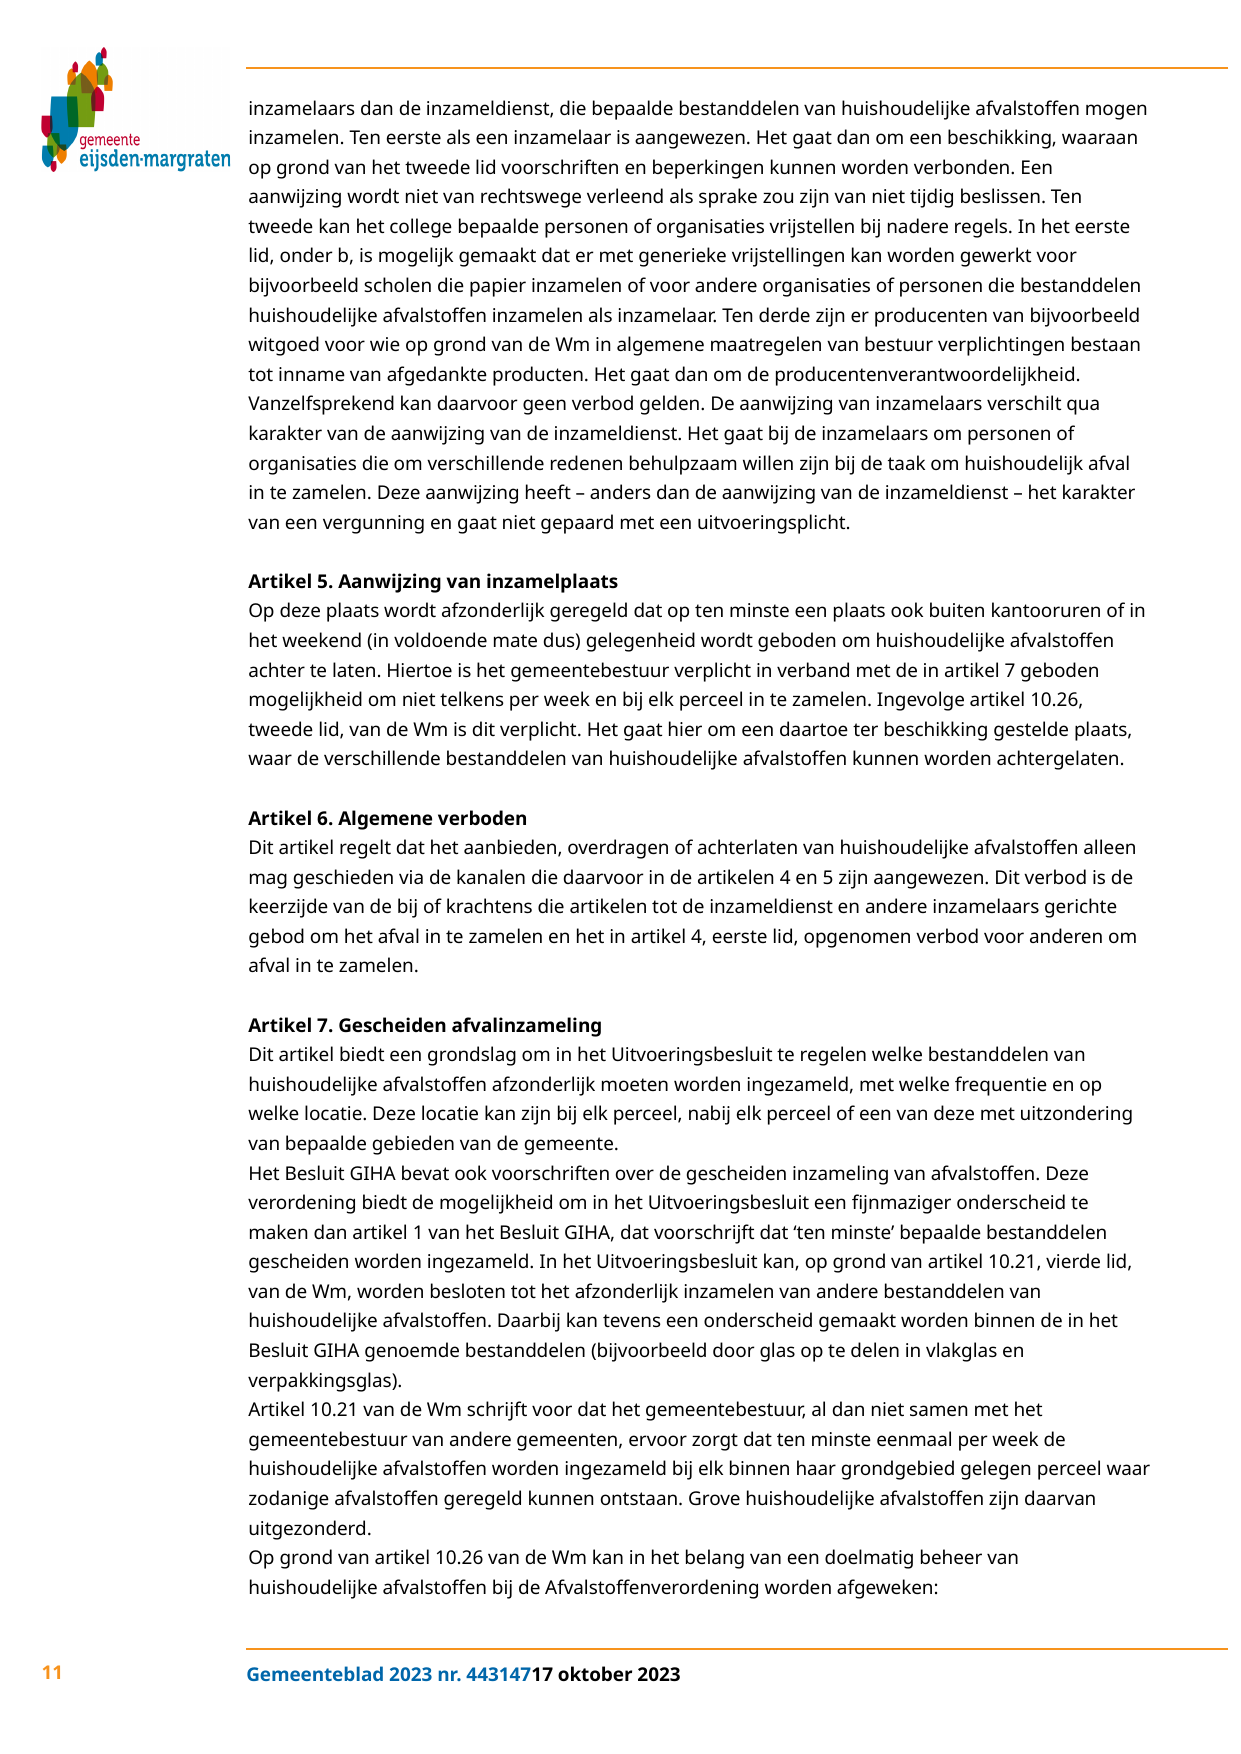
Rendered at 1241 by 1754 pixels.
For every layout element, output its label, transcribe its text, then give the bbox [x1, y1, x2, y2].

text Op grond van artikel 10.26 van de Wm kan in het belang van een doelmatig beheer van huishoudelijke afvalstoffen bij de Afvalstoffenverordening worden afgeweken: [248, 1544, 1152, 1600]
text Artikel 5. Aanwijzing van inzamelplaats [248, 568, 1152, 594]
text inzamelaars dan de inzameldienst, die bepaalde bestanddelen van huishoudelijke afvalstoffen mogen inzamelen. Ten eerste als een inzamelaar is aangewezen. Het gaat dan om een beschikking, waaraan op grond van het tweede lid voorschriften en beperkingen kunnen worden verbonden. Een aanwijzing wordt niet van rechtswege verleend als sprake zou zijn van niet tijdig beslissen. Ten tweede kan het college bepaalde personen of organisaties vrijstellen bij nadere regels. In het eerste lid, onder b, is mogelijk gemaakt dat er met generieke vrijstellingen kan worden gewerkt voor bijvoorbeeld scholen die papier inzamelen of voor andere organisaties of personen die bestanddelen huishoudelijke afvalstoffen inzamelen als inzamelaar. Ten derde zijn er producenten van bijvoorbeeld witgoed voor wie op grond van de Wm in algemene maatregelen van bestuur verplichtingen bestaan tot inname van afgedankte producten. Het gaat dan om de producentenverantwoordelijkheid. Vanzelfsprekend kan daarvoor geen verbod gelden. De aanwijzing van inzamelaars verschilt qua karakter van de aanwijzing van de inzameldienst. Het gaat bij de inzamelaars om personen of organisaties die om verschillende redenen behulpzaam willen zijn bij de taak om huishoudelijk afval in te zamelen. Deze aanwijzing heeft – anders dan de aanwijzing van de inzameldienst – het karakter van een vergunning en gaat niet gepaard met een uitvoeringsplicht. [248, 95, 1152, 535]
text Het Besluit GIHA bevat ook voorschriften over de gescheiden inzameling van afvalstoffen. Deze verordening biedt de mogelijkheid om in het Uitvoeringsbesluit een fijnmaziger onderscheid te maken dan artikel 1 van het Besluit GIHA, dat voorschrijft dat ‘ten minste’ bepaalde bestanddelen gescheiden worden ingezameld. In het Uitvoeringsbesluit kan, op grond van artikel 10.21, vierde lid, van de Wm, worden besloten tot het afzonderlijk inzamelen van andere bestanddelen van huishoudelijke afvalstoffen. Daarbij kan tevens een onderscheid gemaakt worden binnen de in het Besluit GIHA genoemde bestanddelen (bijvoorbeeld door glas op te delen in vlakglas en verpakkingsglas). [248, 1160, 1152, 1393]
picture [41, 47, 231, 172]
text Op deze plaats wordt afzonderlijk geregeld dat op ten minste een plaats ook buiten kantooruren of in het weekend (in voldoende mate dus) gelegenheid wordt geboden om huishoudelijke afvalstoffen achter te laten. Hiertoe is het gemeentebestuur verplicht in verband met de in artikel 7 geboden mogelijkheid om niet telkens per week en bij elk perceel in te zamelen. Ingevolge artikel 10.26, tweede lid, van de Wm is dit verplicht. Het gaat hier om een daartoe ter beschikking gestelde plaats, waar de verschillende bestanddelen van huishoudelijke afvalstoffen kunnen worden achtergelaten. [248, 598, 1152, 771]
text Dit artikel regelt dat het aanbieden, overdragen of achterlaten van huishoudelijke afvalstoffen alleen mag geschieden via de kanalen die daarvoor in de artikelen 4 en 5 zijn aangewezen. Dit verbod is de keerzijde van de bij of krachtens die artikelen tot de inzameldienst en andere inzamelaars gerichte gebod om het afval in te zamelen en het in artikel 4, eerste lid, opgenomen verbod voor anderen om afval in te zamelen. [248, 834, 1152, 978]
text Artikel 6. Algemene verboden [248, 805, 1152, 831]
text Dit artikel biedt een grondslag om in het Uitvoeringsbesluit te regelen welke bestanddelen van huishoudelijke afvalstoffen afzonderlijk moeten worden ingezameld, met welke frequentie en op welke locatie. Deze locatie kan zijn bij elk perceel, nabij elk perceel of een van deze met uitzondering van bepaalde gebieden van de gemeente. [248, 1041, 1152, 1156]
text Artikel 10.21 van de Wm schrijft voor dat het gemeentebestuur, al dan niet samen met het gemeentebestuur van andere gemeenten, ervoor zorgt dat ten minste eenmaal per week de huishoudelijke afvalstoffen worden ingezameld bij elk binnen haar grondgebied gelegen perceel waar zodanige afvalstoffen geregeld kunnen ontstaan. Grove huishoudelijke afvalstoffen zijn daarvan uitgezonderd. [248, 1396, 1152, 1541]
text Artikel 7. Gescheiden afvalinzameling [248, 1012, 1152, 1038]
